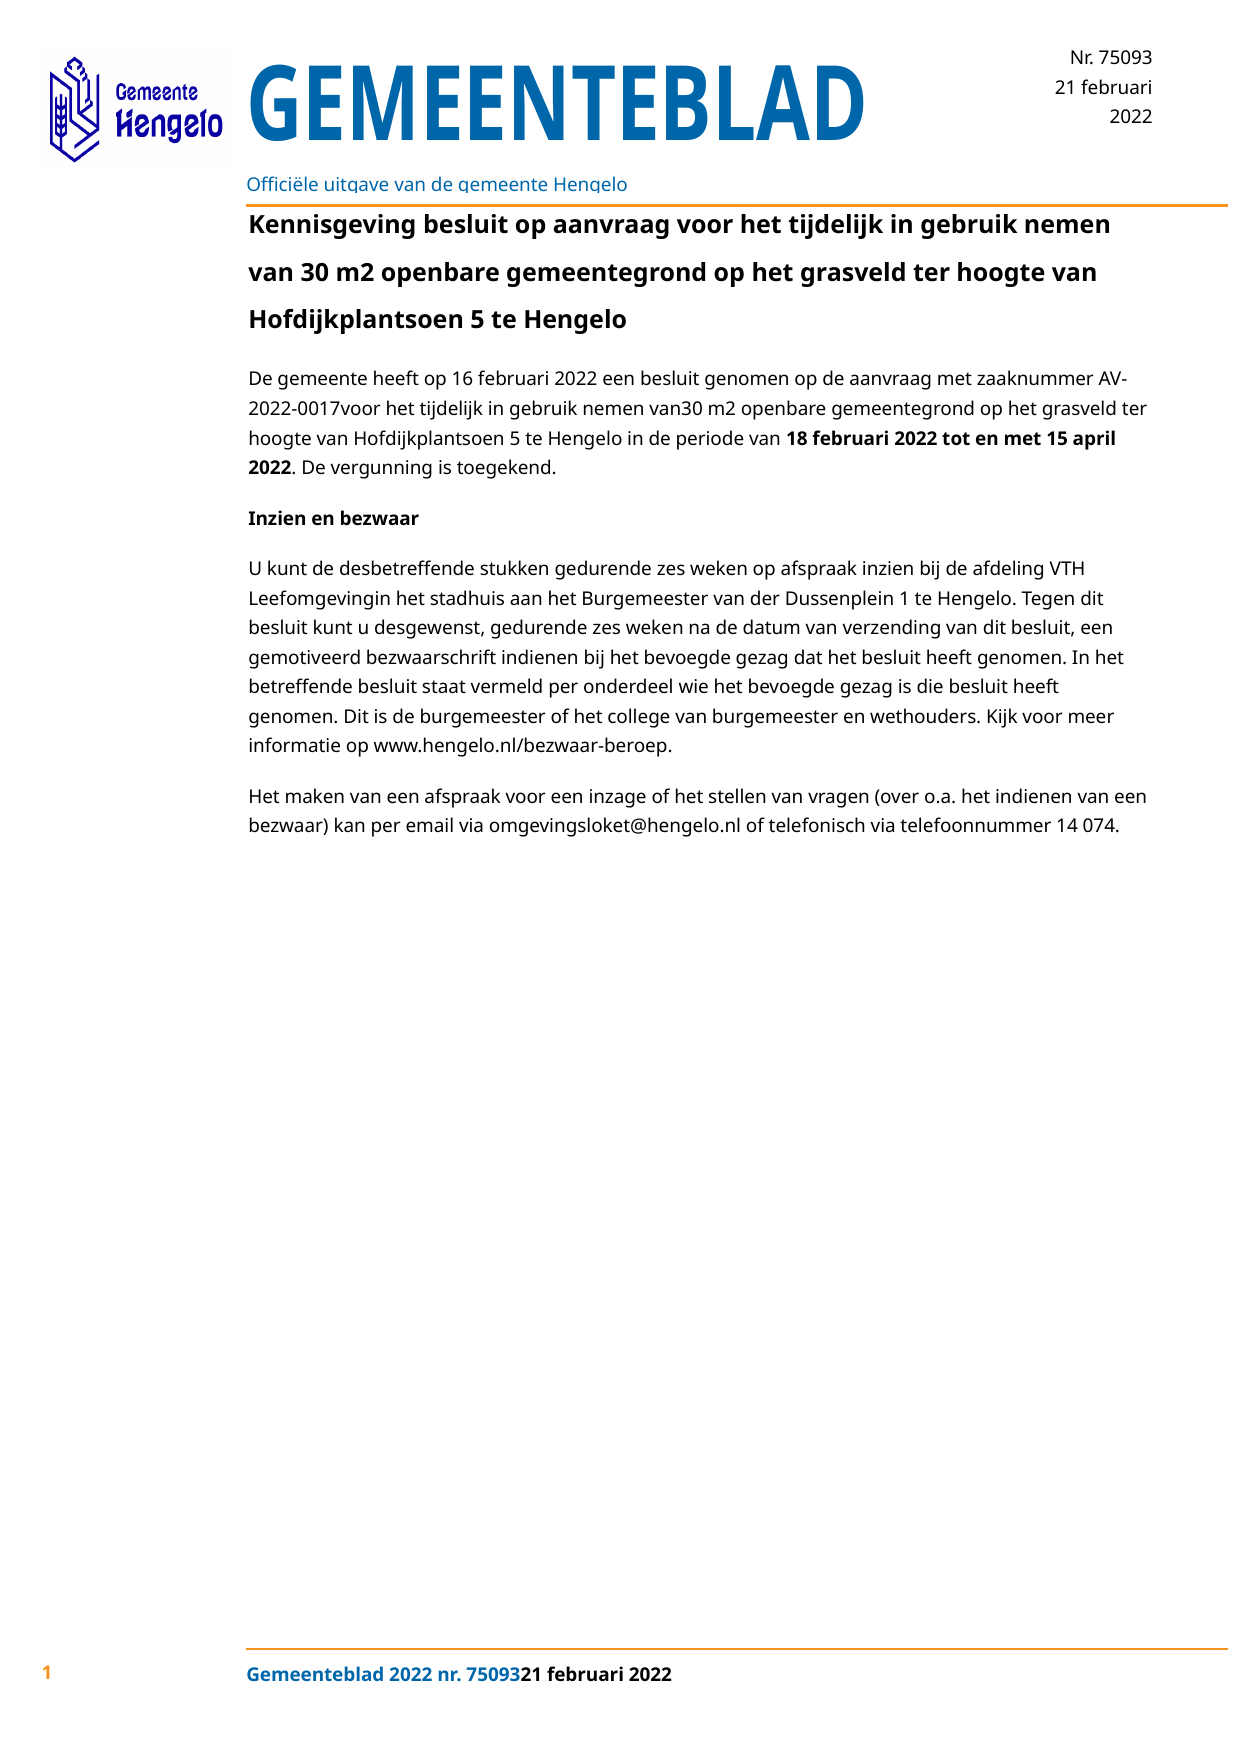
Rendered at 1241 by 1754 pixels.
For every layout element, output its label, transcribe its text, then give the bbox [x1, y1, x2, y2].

text Kennisgeving besluit op aanvraag voor het tijdelijk in gebruik nemen van 30 m2 openbare gemeentegrond op het grasveld ter hoogte van Hofdijkplantsoen 5 te Hengelo [248, 207, 1152, 336]
text Inzien en bezwaar [248, 505, 1152, 530]
text De gemeente heeft op 16 februari 2022 een besluit genomen op de aanvraag met zaaknummer AV-2022-0017voor het tijdelijk in gebruik nemen van30 m2 openbare gemeentegrond op het grasveld ter hoogte van Hofdijkplantsoen 5 te Hengelo in de periode van 18 februari 2022 tot en met 15 april 2022. De vergunning is toegekend. [248, 366, 1152, 480]
text Het maken van een afspraak voor een inzage of het stellen van vragen (over o.a. het indienen van een bezwaar) kan per email via omgevingsloket@hengelo.nl of telefonisch via telefoonnummer 14 074. [248, 783, 1152, 838]
picture [41, 47, 231, 172]
text U kunt de desbetreffende stukken gedurende zes weken op afspraak inzien bij de afdeling VTH Leefomgevingin het stadhuis aan het Burgemeester van der Dussenplein 1 te Hengelo. Tegen dit besluit kunt u desgewenst, gedurende zes weken na de datum van verzending van dit besluit, een gemotiveerd bezwaarschrift indienen bij het bevoegde gezag dat het besluit heeft genomen. In het betreffende besluit staat vermeld per onderdeel wie het bevoegde gezag is die besluit heeft genomen. Dit is de burgemeester of het college van burgemeester en wethouders. Kijk voor meer informatie op www.hengelo.nl/bezwaar-beroep. [248, 555, 1152, 758]
